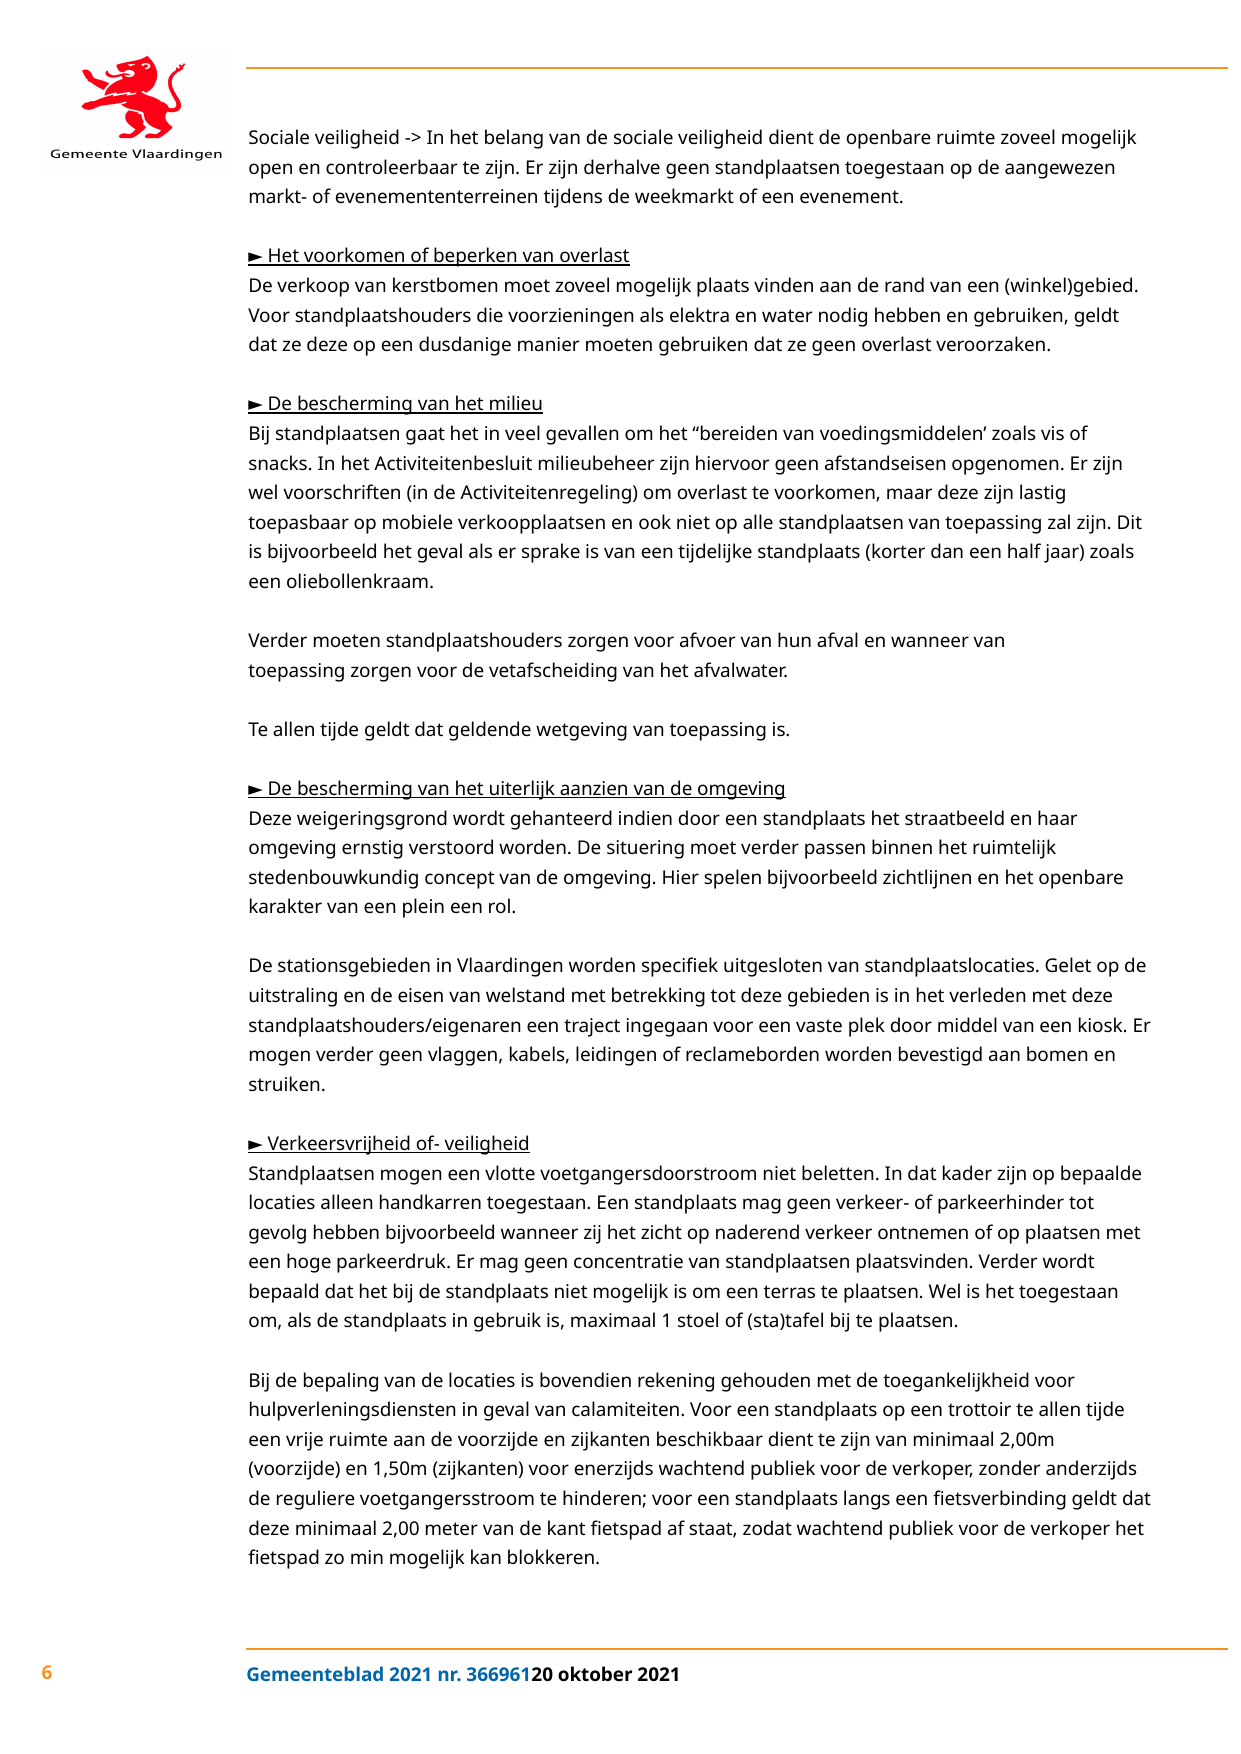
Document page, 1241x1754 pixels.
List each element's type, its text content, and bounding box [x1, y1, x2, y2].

text De stationsgebieden in Vlaardingen worden specifiek uitgesloten van standplaatslocaties. Gelet op de uitstraling en de eisen van welstand met betrekking tot deze gebieden is in het verleden met deze standplaatshouders/eigenaren een traject ingegaan voor een vaste plek door middel van een kiosk. Er mogen verder geen vlaggen, kabels, leidingen of reclameborden worden bevestigd aan bomen en struiken. [248, 953, 1152, 1097]
text De verkoop van kerstbomen moet zoveel mogelijk plaats vinden aan de rand van een (winkel)gebied. [248, 272, 1152, 298]
text toepassing zorgen voor de vetafscheiding van het afvalwater. [248, 657, 1152, 683]
text ► Verkeersvrijheid of- veiligheid [248, 1130, 1152, 1156]
text Sociale veiligheid -> In het belang van de sociale veiligheid dient de openbare ruimte zoveel mogelijk open en controleerbaar te zijn. Er zijn derhalve geen standplaatsen toegestaan op de aangewezen markt- of evenemententerreinen tijdens de weekmarkt of een evenement. [248, 124, 1152, 209]
text Verder moeten standplaatshouders zorgen voor afvoer van hun afval en wanneer van [248, 627, 1152, 653]
text Te allen tijde geldt dat geldende wetgeving van toepassing is. [248, 716, 1152, 742]
text Bij standplaatsen gaat het in veel gevallen om het “bereiden van voedingsmiddelen’ zoals vis of snacks. In het Activiteitenbesluit milieubeheer zijn hiervoor geen afstandseisen opgenomen. Er zijn wel voorschriften (in de Activiteitenregeling) om overlast te voorkomen, maar deze zijn lastig toepasbaar op mobiele verkoopplaatsen en ook niet op alle standplaatsen van toepassing zal zijn. Dit is bijvoorbeeld het geval als er sprake is van een tijdelijke standplaats (korter dan een half jaar) zoals een oliebollenkraam. [248, 420, 1152, 594]
text Voor standplaatshouders die voorzieningen als elektra en water nodig hebben en gebruiken, geldt dat ze deze op een dusdanige manier moeten gebruiken dat ze geen overlast veroorzaken. [248, 302, 1152, 357]
text ► De bescherming van het milieu [248, 391, 1152, 416]
text ► Het voorkomen of beperken van overlast [248, 243, 1152, 268]
text ► De bescherming van het uiterlijk aanzien van de omgeving [248, 775, 1152, 801]
picture [41, 47, 231, 172]
text Bij de bepaling van de locaties is bovendien rekening gehouden met de toegankelijkheid voor hulpverleningsdiensten in geval van calamiteiten. Voor een standplaats op een trottoir te allen tijde een vrije ruimte aan de voorzijde en zijkanten beschikbaar dient te zijn van minimaal 2,00m (voorzijde) en 1,50m (zijkanten) voor enerzijds wachtend publiek voor de verkoper, zonder anderzijds de reguliere voetgangersstroom te hinderen; voor een standplaats langs een fietsverbinding geldt dat deze minimaal 2,00 meter van de kant fietspad af staat, zodat wachtend publiek voor de verkoper het fietspad zo min mogelijk kan blokkeren. [248, 1367, 1152, 1570]
text Standplaatsen mogen een vlotte voetgangersdoorstroom niet beletten. In dat kader zijn op bepaalde locaties alleen handkarren toegestaan. Een standplaats mag geen verkeer- of parkeerhinder tot gevolg hebben bijvoorbeeld wanneer zij het zicht op naderend verkeer ontnemen of op plaatsen met een hoge parkeerdruk. Er mag geen concentratie van standplaatsen plaatsvinden. Verder wordt bepaald dat het bij de standplaats niet mogelijk is om een terras te plaatsen. Wel is het toegestaan om, als de standplaats in gebruik is, maximaal 1 stoel of (sta)tafel bij te plaatsen. [248, 1160, 1152, 1333]
text Deze weigeringsgrond wordt gehanteerd indien door een standplaats het straatbeeld en haar omgeving ernstig verstoord worden. De situering moet verder passen binnen het ruimtelijk stedenbouwkundig concept van de omgeving. Hier spelen bijvoorbeeld zichtlijnen en het openbare karakter van een plein een rol. [248, 805, 1152, 919]
